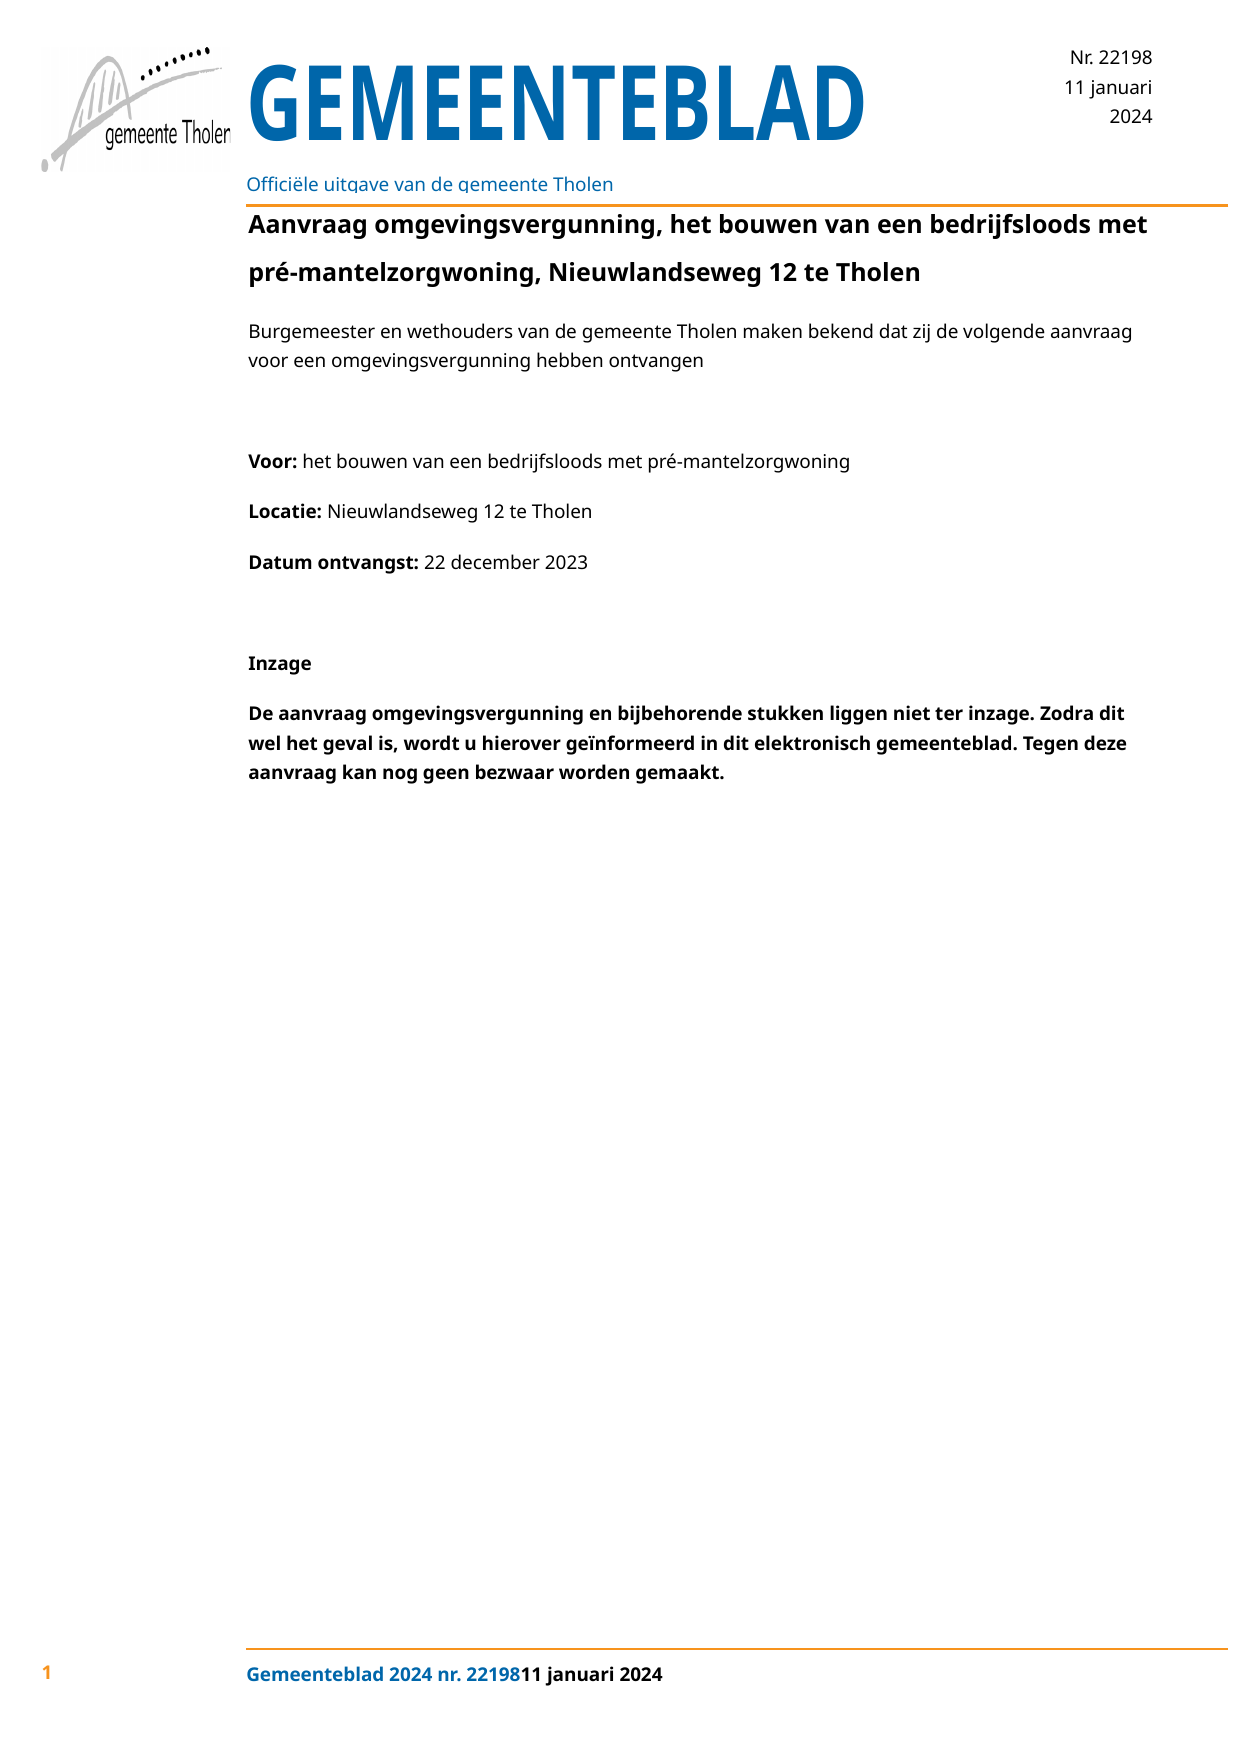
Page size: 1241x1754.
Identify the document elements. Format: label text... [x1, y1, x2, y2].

text Aanvraag omgevingsvergunning, het bouwen van een bedrijfsloods met pré-mantelzorgwoning, Nieuwlandseweg 12 te Tholen [248, 207, 1152, 288]
text Inzage [248, 650, 1152, 676]
text Locatie: Nieuwlandseweg 12 te Tholen [248, 499, 1152, 524]
text Voor: het bouwen van een bedrijfsloods met pré-mantelzorgwoning [248, 448, 1152, 474]
text De aanvraag omgevingsvergunning en bijbehorende stukken liggen niet ter inzage. Zodra dit wel het geval is, wordt u hierover geïnformeerd in dit elektronisch gemeenteblad. Tegen deze aanvraag kan nog geen bezwaar worden gemaakt. [248, 700, 1152, 785]
picture [41, 47, 231, 172]
text Datum ontvangst: 22 december 2023 [248, 549, 1152, 575]
text Burgemeester en wethouders van de gemeente Tholen maken bekend dat zij de volgende aanvraag voor een omgevingsvergunning hebben ontvangen [248, 318, 1152, 373]
